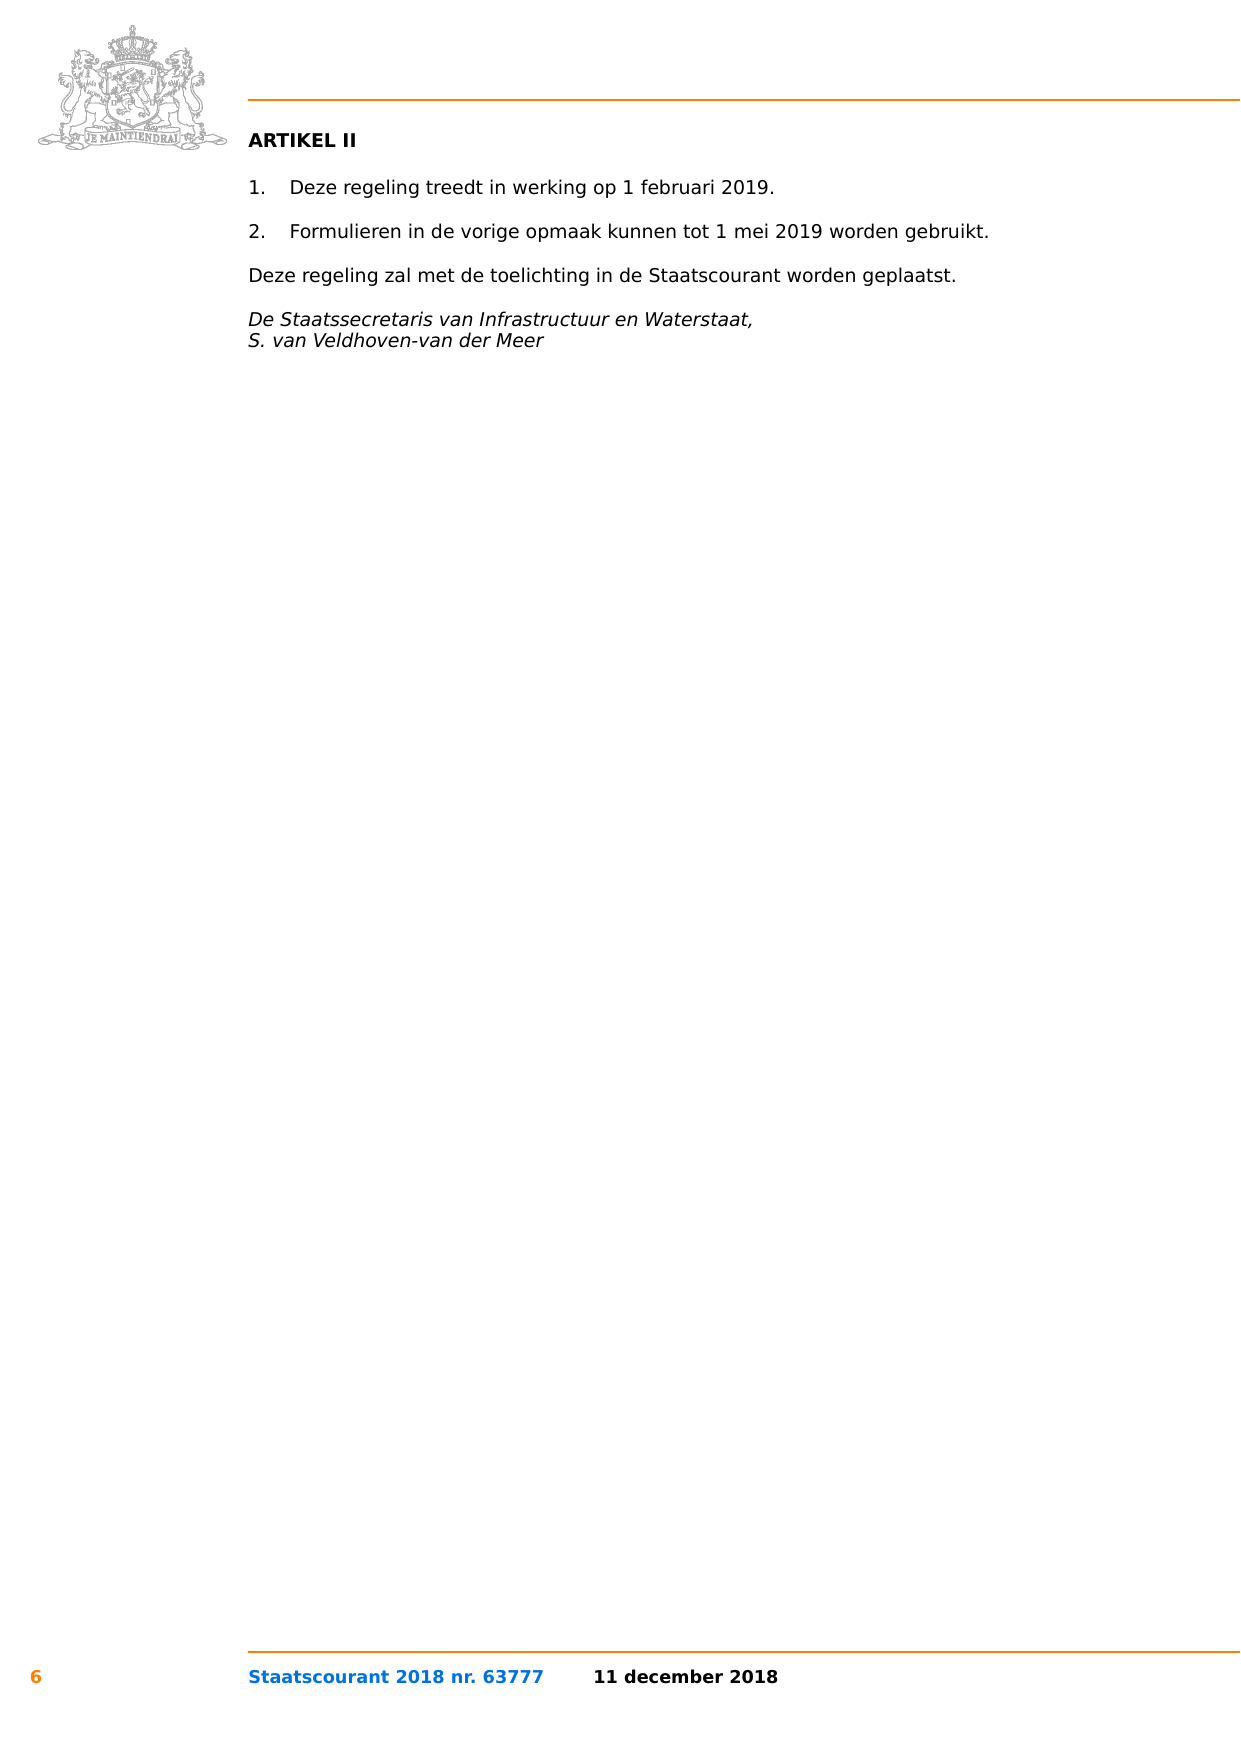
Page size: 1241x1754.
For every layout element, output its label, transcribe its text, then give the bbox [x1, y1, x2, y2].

text 2. Formulieren in de vorige opmaak kunnen tot 1 mei 2019 worden gebruikt. [248, 221, 1163, 243]
text Deze regeling zal met de toelichting in de Staatscourant worden geplaatst. [248, 264, 1163, 287]
subtitle ARTIKEL II [248, 130, 1163, 152]
picture [38, 25, 227, 150]
text De Staatssecretaris van Infrastructuur en Waterstaat, S. van Veldhoven-van der Meer [248, 308, 1163, 352]
text 1. Deze regeling treedt in werking op 1 februari 2019. [248, 177, 1163, 199]
